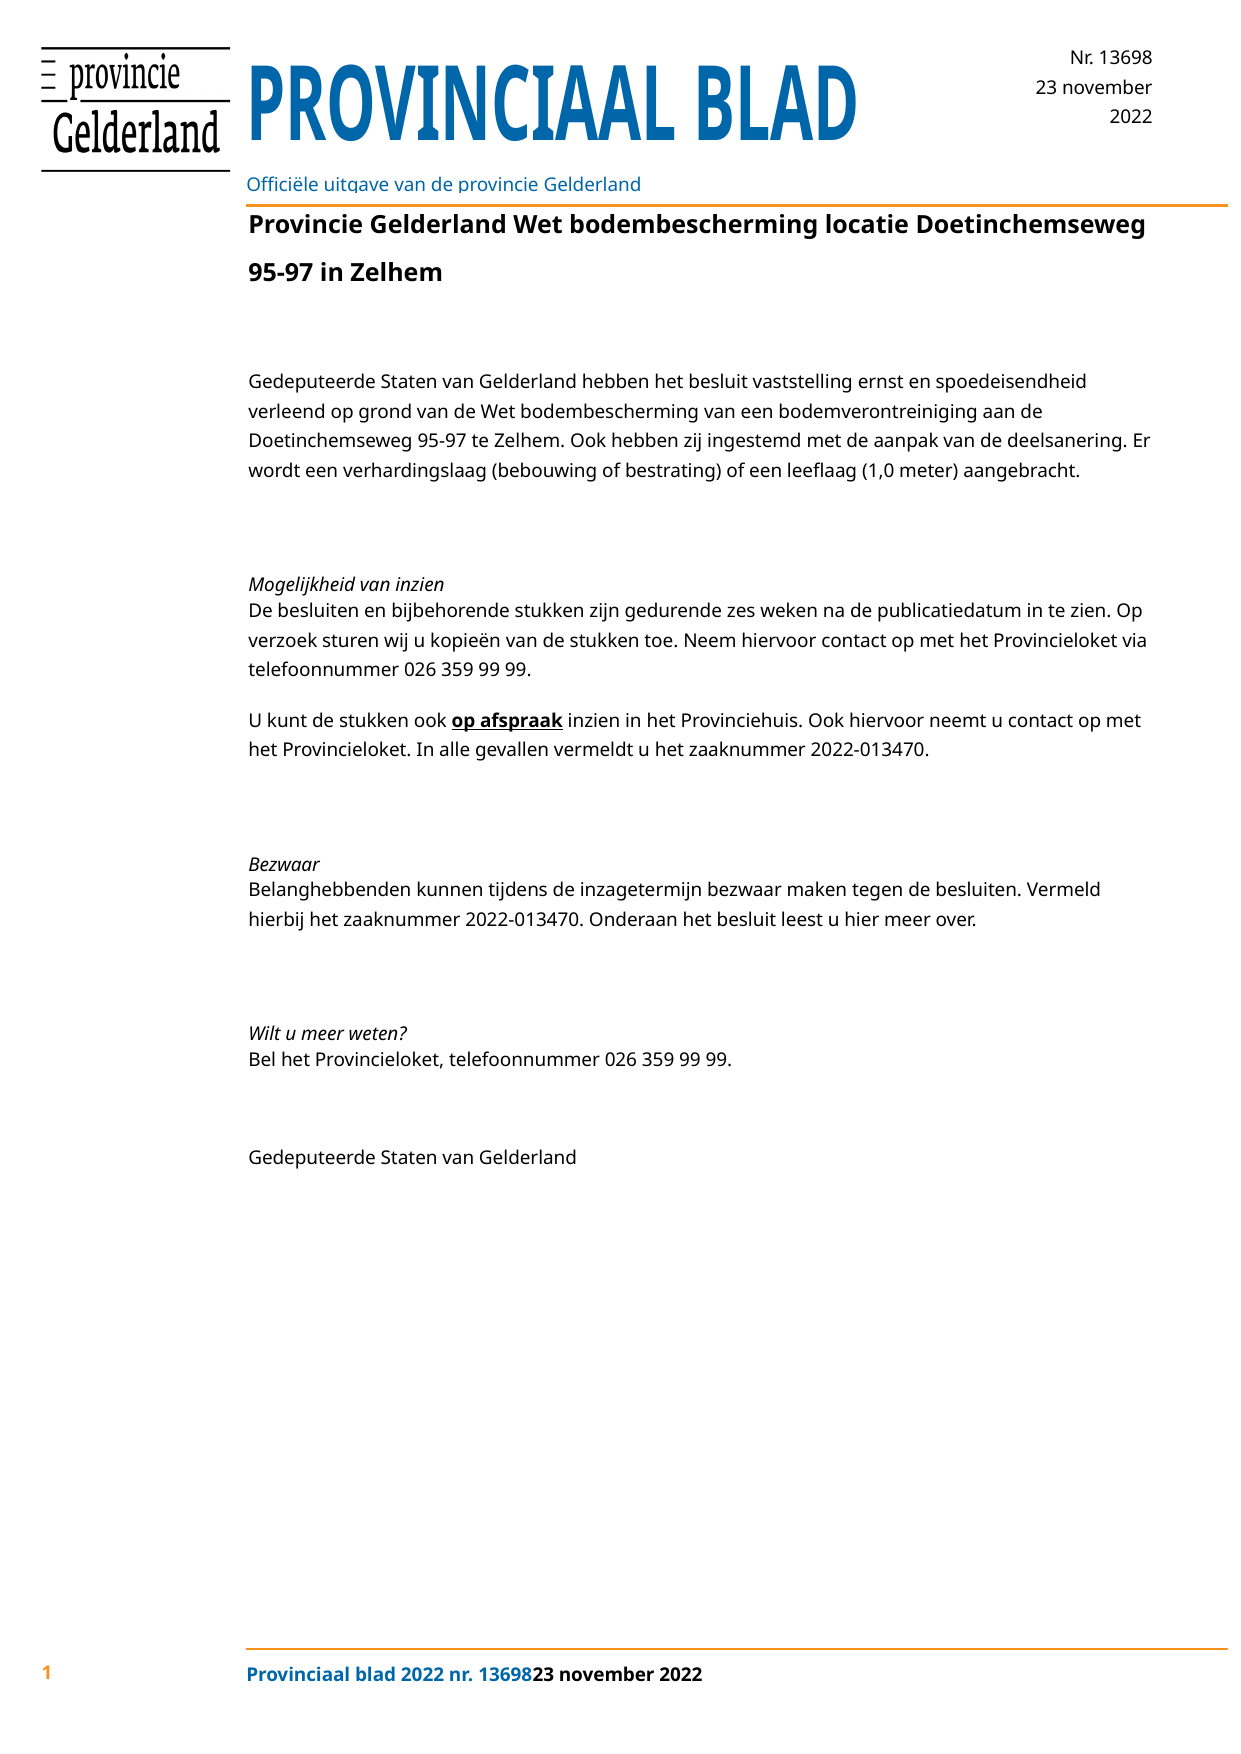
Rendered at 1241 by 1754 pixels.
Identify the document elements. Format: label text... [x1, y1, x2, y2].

text Wilt u meer weten? [248, 1020, 1152, 1046]
picture [41, 47, 231, 172]
text Provincie Gelderland Wet bodembescherming locatie Doetinchemseweg 95-97 in Zelhem [248, 207, 1152, 288]
text Gedeputeerde Staten van Gelderland hebben het besluit vaststelling ernst en spoedeisendheid verleend op grond van de Wet bodembescherming van een bodemverontreiniging aan de Doetinchemseweg 95-97 te Zelhem. Ook hebben zij ingestemd met de aanpak van de deelsanering. Er wordt een verhardingslaag (bebouwing of bestrating) of een leeflaag (1,0 meter) aangebracht. [248, 368, 1152, 483]
text Gedeputeerde Staten van Gelderland [248, 1144, 1152, 1170]
text U kunt de stukken ook op afspraak inzien in het Provinciehuis. Ook hiervoor neemt u contact op met het Provincieloket. In alle gevallen vermeldt u het zaaknummer 2022-013470. [248, 707, 1152, 762]
text De besluiten en bijbehorende stukken zijn gedurende zes weken na de publicatiedatum in te zien. Op verzoek sturen wij u kopieën van de stukken toe. Neem hiervoor contact op met het Provincieloket via telefoonnummer 026 359 99 99. [248, 597, 1152, 682]
text Bel het Provincieloket, telefoonnummer 026 359 99 99. [248, 1046, 1152, 1072]
text Belanghebbenden kunnen tijdens de inzagetermijn bezwaar maken tegen de besluiten. Vermeld hierbij het zaaknummer 2022-013470. Onderaan het besluit leest u hier meer over. [248, 876, 1152, 932]
text Mogelijkheid van inzien [248, 571, 1152, 597]
text Bezwaar [248, 851, 1152, 876]
